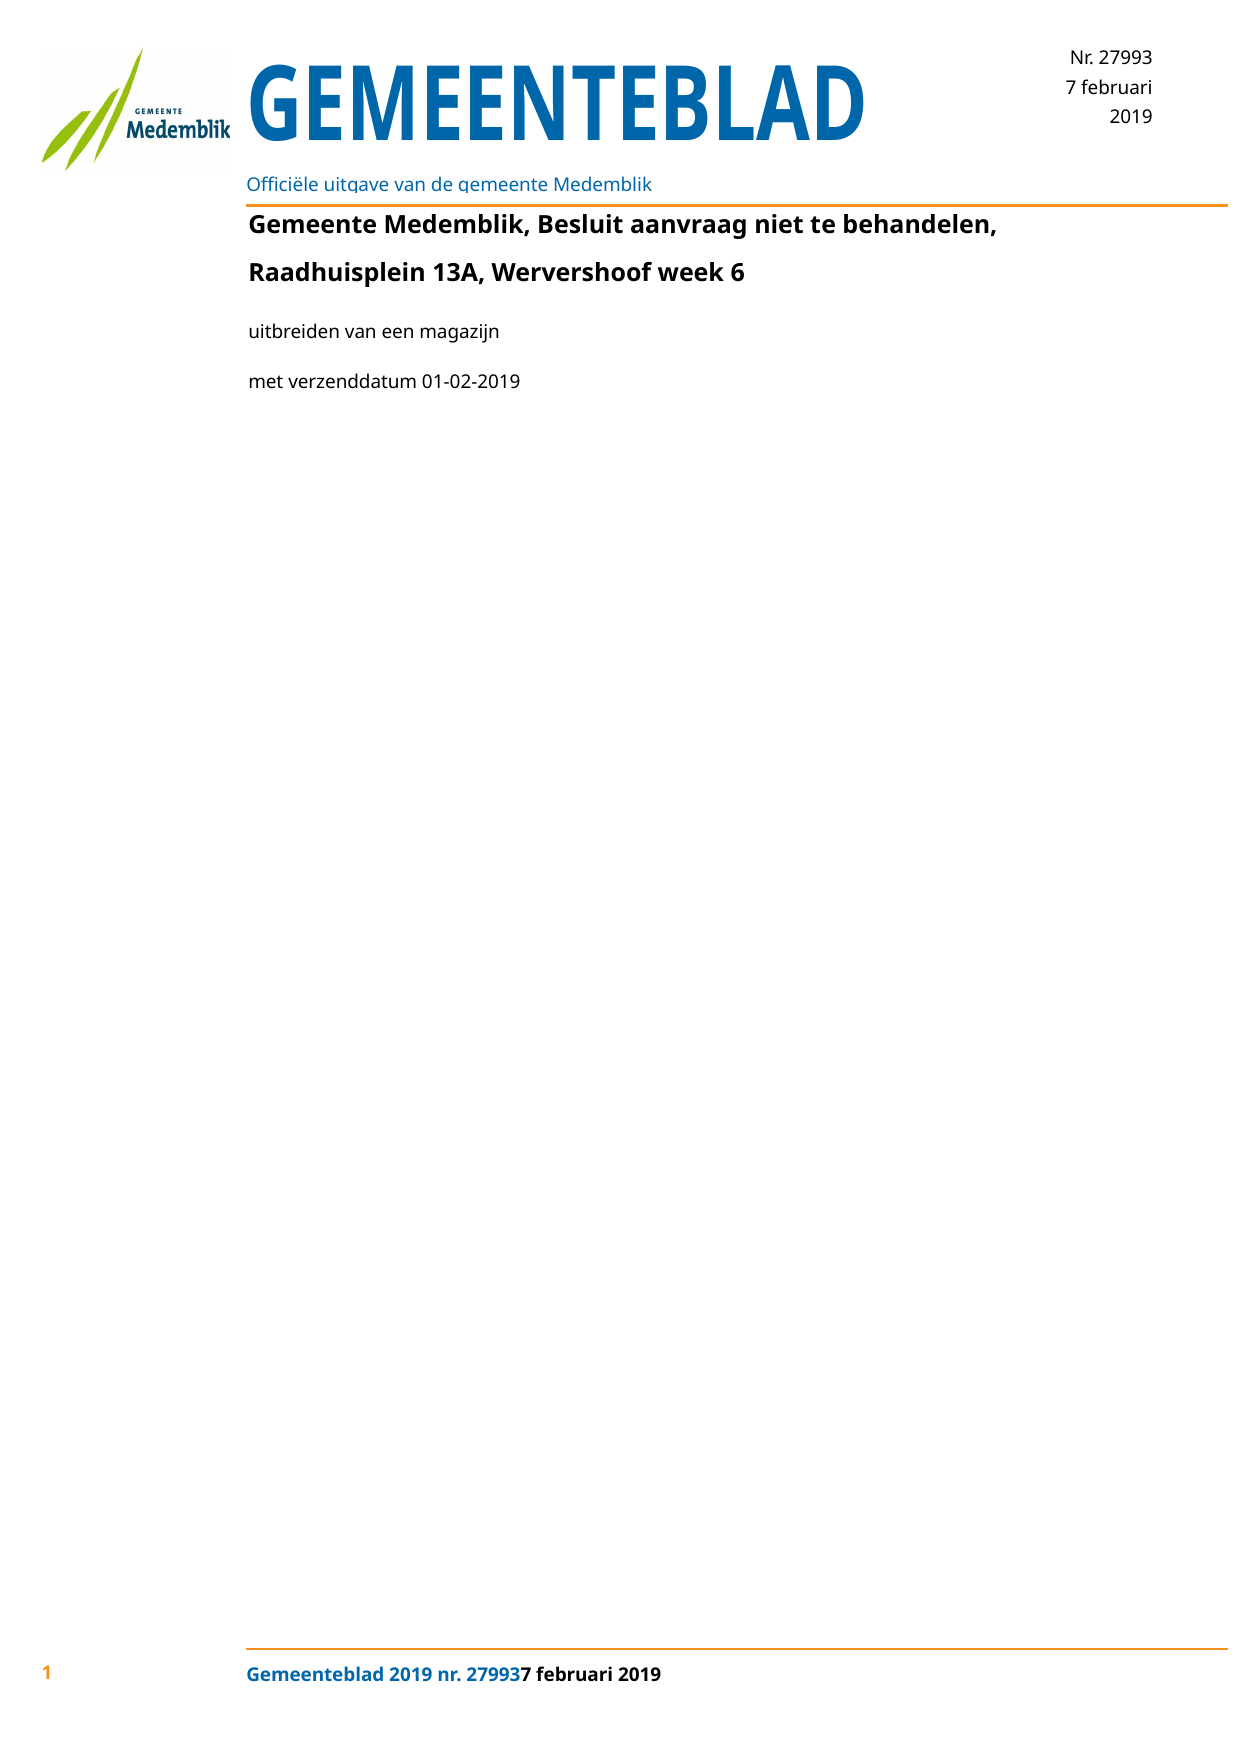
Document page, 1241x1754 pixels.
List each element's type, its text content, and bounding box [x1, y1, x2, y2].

text Gemeente Medemblik, Besluit aanvraag niet te behandelen, Raadhuisplein 13A, Wervershoof week 6 [248, 207, 1152, 288]
text met verzenddatum 01-02-2019 [248, 368, 1152, 394]
text uitbreiden van een magazijn [248, 318, 1152, 344]
picture [41, 47, 231, 172]
